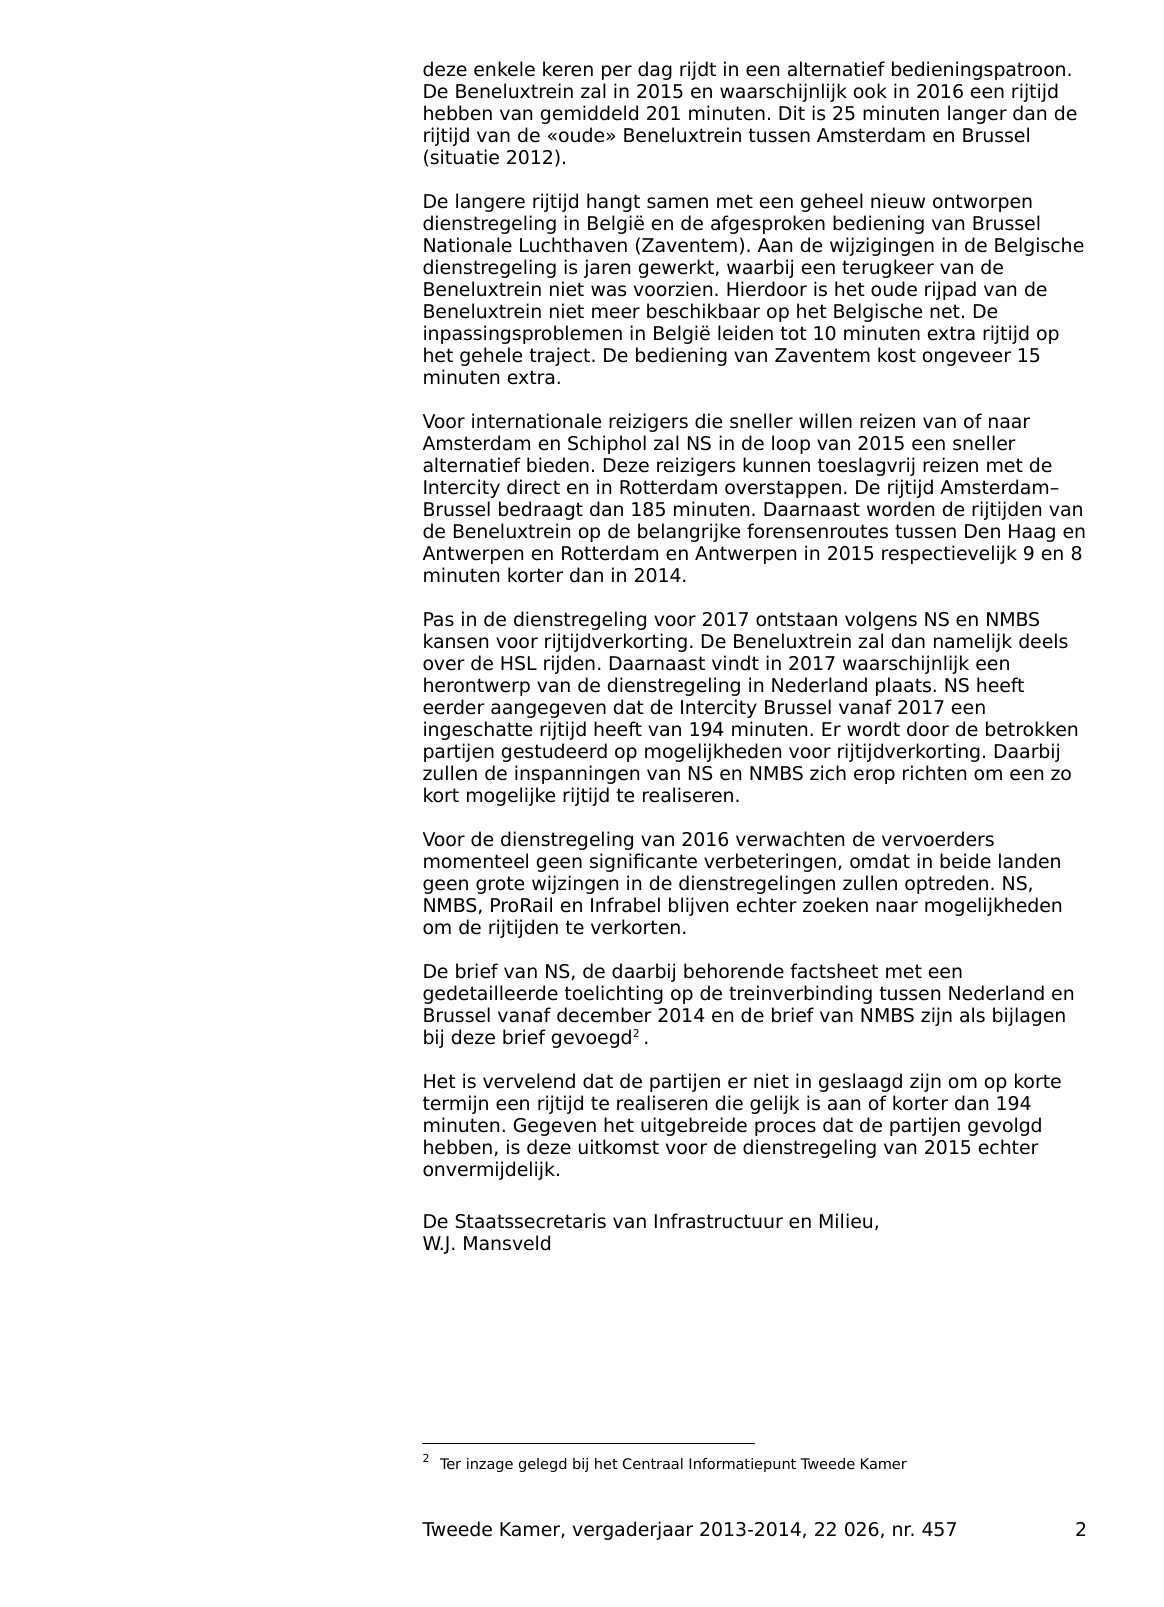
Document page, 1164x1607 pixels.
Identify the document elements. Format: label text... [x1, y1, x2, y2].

text Pas in de dienstregeling voor 2017 ontstaan volgens NS en NMBS kansen voor rijtijdverkorting. De Beneluxtrein zal dan namelijk deels over de HSL rijden. Daarnaast vindt in 2017 waarschijnlijk een herontwerp van de dienstregeling in Nederland plaats. NS heeft eerder aangegeven dat de Intercity Brussel vanaf 2017 een ingeschatte rijtijd heeft van 194 minuten. Er wordt door de betrokken partijen gestudeerd op mogelijkheden voor rijtijdverkorting. Daarbij zullen de inspanningen van NS en NMBS zich erop richten om een zo kort mogelijke rijtijd te realiseren. [422, 609, 1087, 807]
text deze enkele keren per dag rijdt in een alternatief bedieningspatroon. De Beneluxtrein zal in 2015 en waarschijnlijk ook in 2016 een rijtijd hebben van gemiddeld 201 minuten. Dit is 25 minuten langer dan de rijtijd van de «oude» Beneluxtrein tussen Amsterdam en Brussel (situatie 2012). [422, 59, 1087, 169]
text De brief van NS, de daarbij behorende factsheet met een gedetailleerde toelichting op de treinverbinding tussen Nederland en Brussel vanaf december 2014 en de brief van NMBS zijn als bijlagen bij deze brief gevoegd. [422, 961, 1087, 1049]
text Voor internationale reizigers die sneller willen reizen van of naar Amsterdam en Schiphol zal NS in de loop van 2015 een sneller alternatief bieden. Deze reizigers kunnen toeslagvrij reizen met de Intercity direct en in Rotterdam overstappen. De rijtijd Amsterdam–Brussel bedraagt dan 185 minuten. Daarnaast worden de rijtijden van de Beneluxtrein op de belangrijke forensenroutes tussen Den Haag en Antwerpen en Rotterdam en Antwerpen in 2015 respectievelijk 9 en 8 minuten korter dan in 2014. [422, 411, 1087, 587]
text De Staatssecretaris van Infrastructuur en Milieu, W.J. Mansveld [422, 1211, 1087, 1255]
text Het is vervelend dat de partijen er niet in geslaagd zijn om op korte termijn een rijtijd te realiseren die gelijk is aan of korter dan 194 minuten. Gegeven het uitgebreide proces dat de partijen gevolgd hebben, is deze uitkomst voor de dienstregeling van 2015 echter onvermijdelijk. [422, 1071, 1087, 1181]
text Ter inzage gelegd bij het Centraal Informatiepunt Tweede Kamer [422, 1452, 1087, 1474]
text Voor de dienstregeling van 2016 verwachten de vervoerders momenteel geen significante verbeteringen, omdat in beide landen geen grote wijzingen in de dienstregelingen zullen optreden. NS, NMBS, ProRail en Infrabel blijven echter zoeken naar mogelijkheden om de rijtijden te verkorten. [422, 829, 1087, 939]
text De langere rijtijd hangt samen met een geheel nieuw ontworpen dienstregeling in België en de afgesproken bediening van Brussel Nationale Luchthaven (Zaventem). Aan de wijzigingen in de Belgische dienstregeling is jaren gewerkt, waarbij een terugkeer van de Beneluxtrein niet was voorzien. Hierdoor is het oude rijpad van de Beneluxtrein niet meer beschikbaar op het Belgische net. De inpassingsproblemen in België leiden tot 10 minuten extra rijtijd op het gehele traject. De bediening van Zaventem kost ongeveer 15 minuten extra. [422, 191, 1087, 389]
